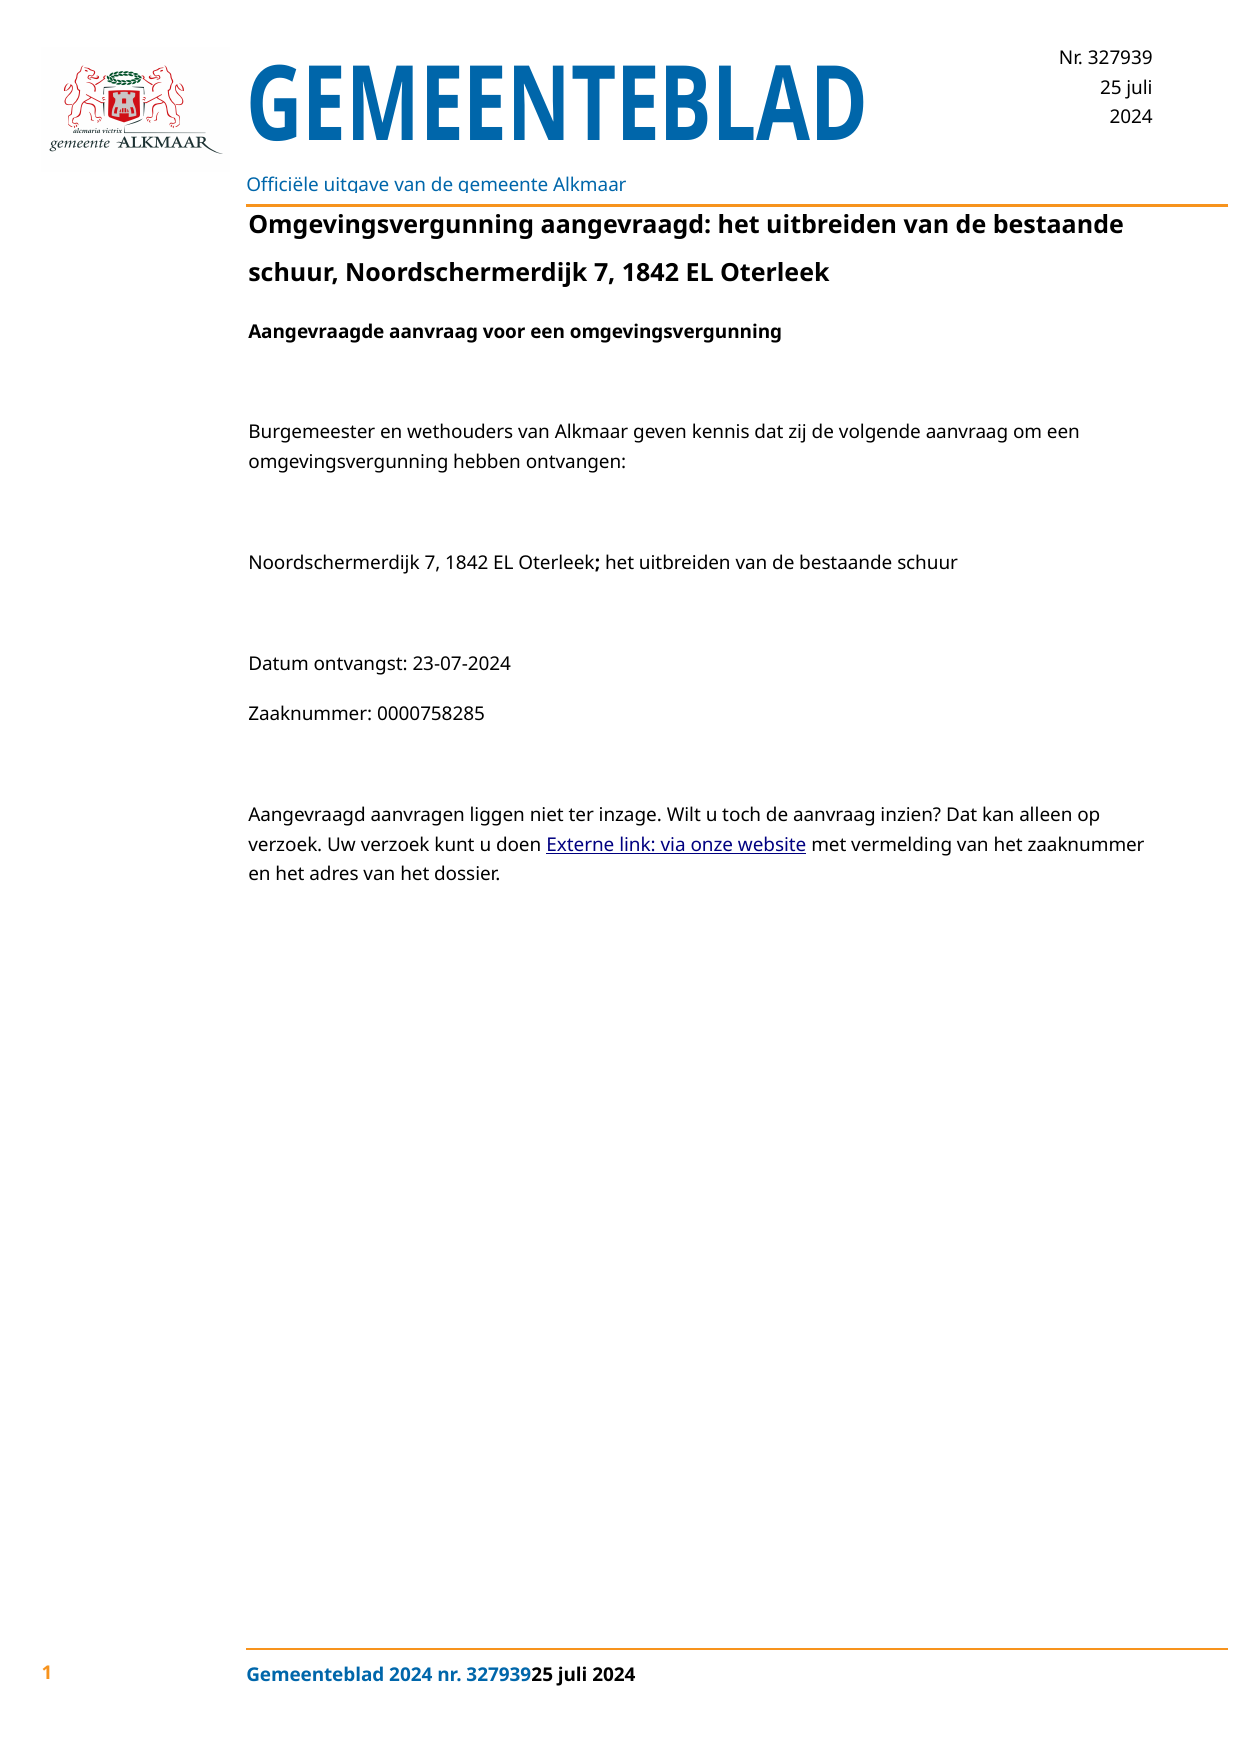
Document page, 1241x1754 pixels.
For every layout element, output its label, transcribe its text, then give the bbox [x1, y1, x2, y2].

picture [41, 47, 231, 172]
text Datum ontvangst: 23-07-2024 [248, 650, 1152, 676]
text Burgemeester en wethouders van Alkmaar geven kennis dat zij de volgende aanvraag om een omgevingsvergunning hebben ontvangen: [248, 419, 1152, 474]
text Aangevraagde aanvraag voor een omgevingsvergunning [248, 318, 1152, 344]
text Noordschermerdijk 7, 1842 EL Oterleek; het uitbreiden van de bestaande schuur [248, 549, 1152, 575]
text Zaaknummer: 0000758285 [248, 700, 1152, 726]
text Aangevraagd aanvragen liggen niet ter inzage. Wilt u toch de aanvraag inzien? Dat kan alleen op verzoek. Uw verzoek kunt u doen Externe link: via onze website met vermelding van het zaaknummer en het adres van het dossier. [248, 801, 1152, 886]
text Omgevingsvergunning aangevraagd: het uitbreiden van de bestaande schuur, Noordschermerdijk 7, 1842 EL Oterleek [248, 207, 1152, 288]
